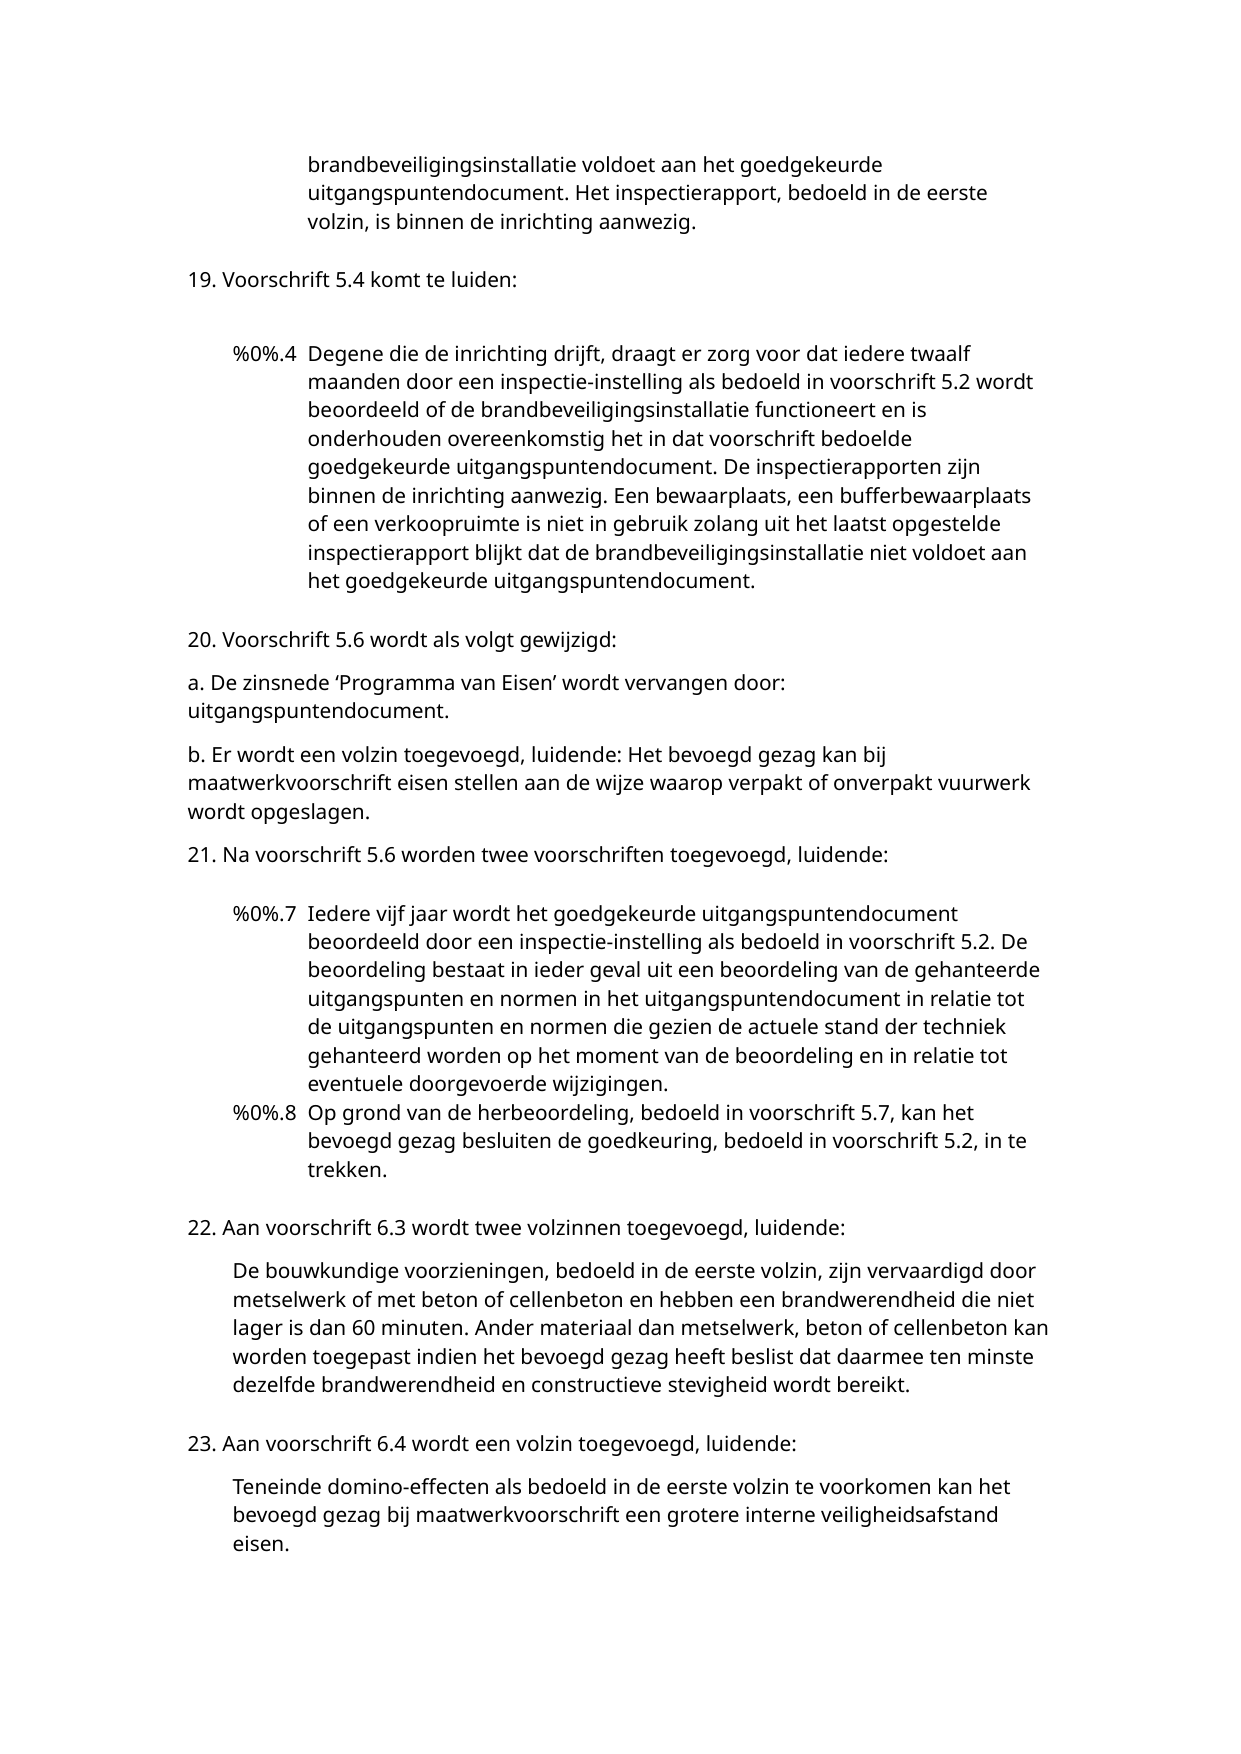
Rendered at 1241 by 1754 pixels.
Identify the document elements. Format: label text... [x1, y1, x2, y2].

list Degene die de inrichting drijft, draagt er zorg voor dat iedere twaalf maanden door een inspectie-instelling als bedoeld in voorschrift 5.2 wordt beoordeeld of de brandbeveiligingsinstallatie functioneert en is onderhouden overeenkomstig het in dat voorschrift bedoelde goedgekeurde uitgangspuntendocument. De inspectierapporten zijn binnen de inrichting aanwezig. Een bewaarplaats, een bufferbewaarplaats of een verkoopruimte is niet in gebruik zolang uit het laatst opgestelde inspectierapport blijkt dat de brandbeveiligingsinstallatie niet voldoet aan het goedgekeurde uitgangspuntendocument. [232, 339, 1053, 595]
text Teneinde domino-effecten als bedoeld in de eerste volzin te voorkomen kan het bevoegd gezag bij maatwerkvoorschrift een grotere interne veiligheidsafstand eisen. [232, 1472, 1053, 1557]
list brandbeveiligingsinstallatie voldoet aan het goedgekeurde uitgangspuntendocument. Het inspectierapport, bedoeld in de eerste volzin, is binnen de inrichting aanwezig. [232, 150, 1053, 235]
text 21. Na voorschrift 5.6 worden twee voorschriften toegevoegd, luidende: [187, 840, 1053, 869]
text 22. Aan voorschrift 6.3 wordt twee volzinnen toegevoegd, luidende: [187, 1213, 1053, 1242]
text 23. Aan voorschrift 6.4 wordt een volzin toegevoegd, luidende: [187, 1429, 1053, 1457]
list Iedere vijf jaar wordt het goedgekeurde uitgangspuntendocument beoordeeld door een inspectie-instelling als bedoeld in voorschrift 5.2. De beoordeling bestaat in ieder geval uit een beoordeling van de gehanteerde uitgangspunten en normen in het uitgangspuntendocument in relatie tot de uitgangspunten en normen die gezien de actuele stand der techniek gehanteerd worden op het moment van de beoordeling en in relatie tot eventuele doorgevoerde wijzigingen. [232, 899, 1053, 1098]
text 19. Voorschrift 5.4 komt te luiden: [187, 265, 1053, 294]
list Op grond van de herbeoordeling, bedoeld in voorschrift 5.7, kan het bevoegd gezag besluiten de goedkeuring, bedoeld in voorschrift 5.2, in te trekken. [232, 1098, 1053, 1183]
text a. De zinsnede ‘Programma van Eisen’ wordt vervangen door: uitgangspuntendocument. [187, 668, 1053, 725]
text 20. Voorschrift 5.6 wordt als volgt gewijzigd: [187, 625, 1053, 653]
text De bouwkundige voorzieningen, bedoeld in de eerste volzin, zijn vervaardigd door metselwerk of met beton of cellenbeton en hebben een brandwerendheid die niet lager is dan 60 minuten. Ander materiaal dan metselwerk, beton of cellenbeton kan worden toegepast indien het bevoegd gezag heeft beslist dat daarmee ten minste dezelfde brandwerendheid en constructieve stevigheid wordt bereikt. [232, 1257, 1053, 1399]
text b. Er wordt een volzin toegevoegd, luidende: Het bevoegd gezag kan bij maatwerkvoorschrift eisen stellen aan de wijze waarop verpakt of onverpakt vuurwerk wordt opgeslagen. [187, 740, 1053, 825]
